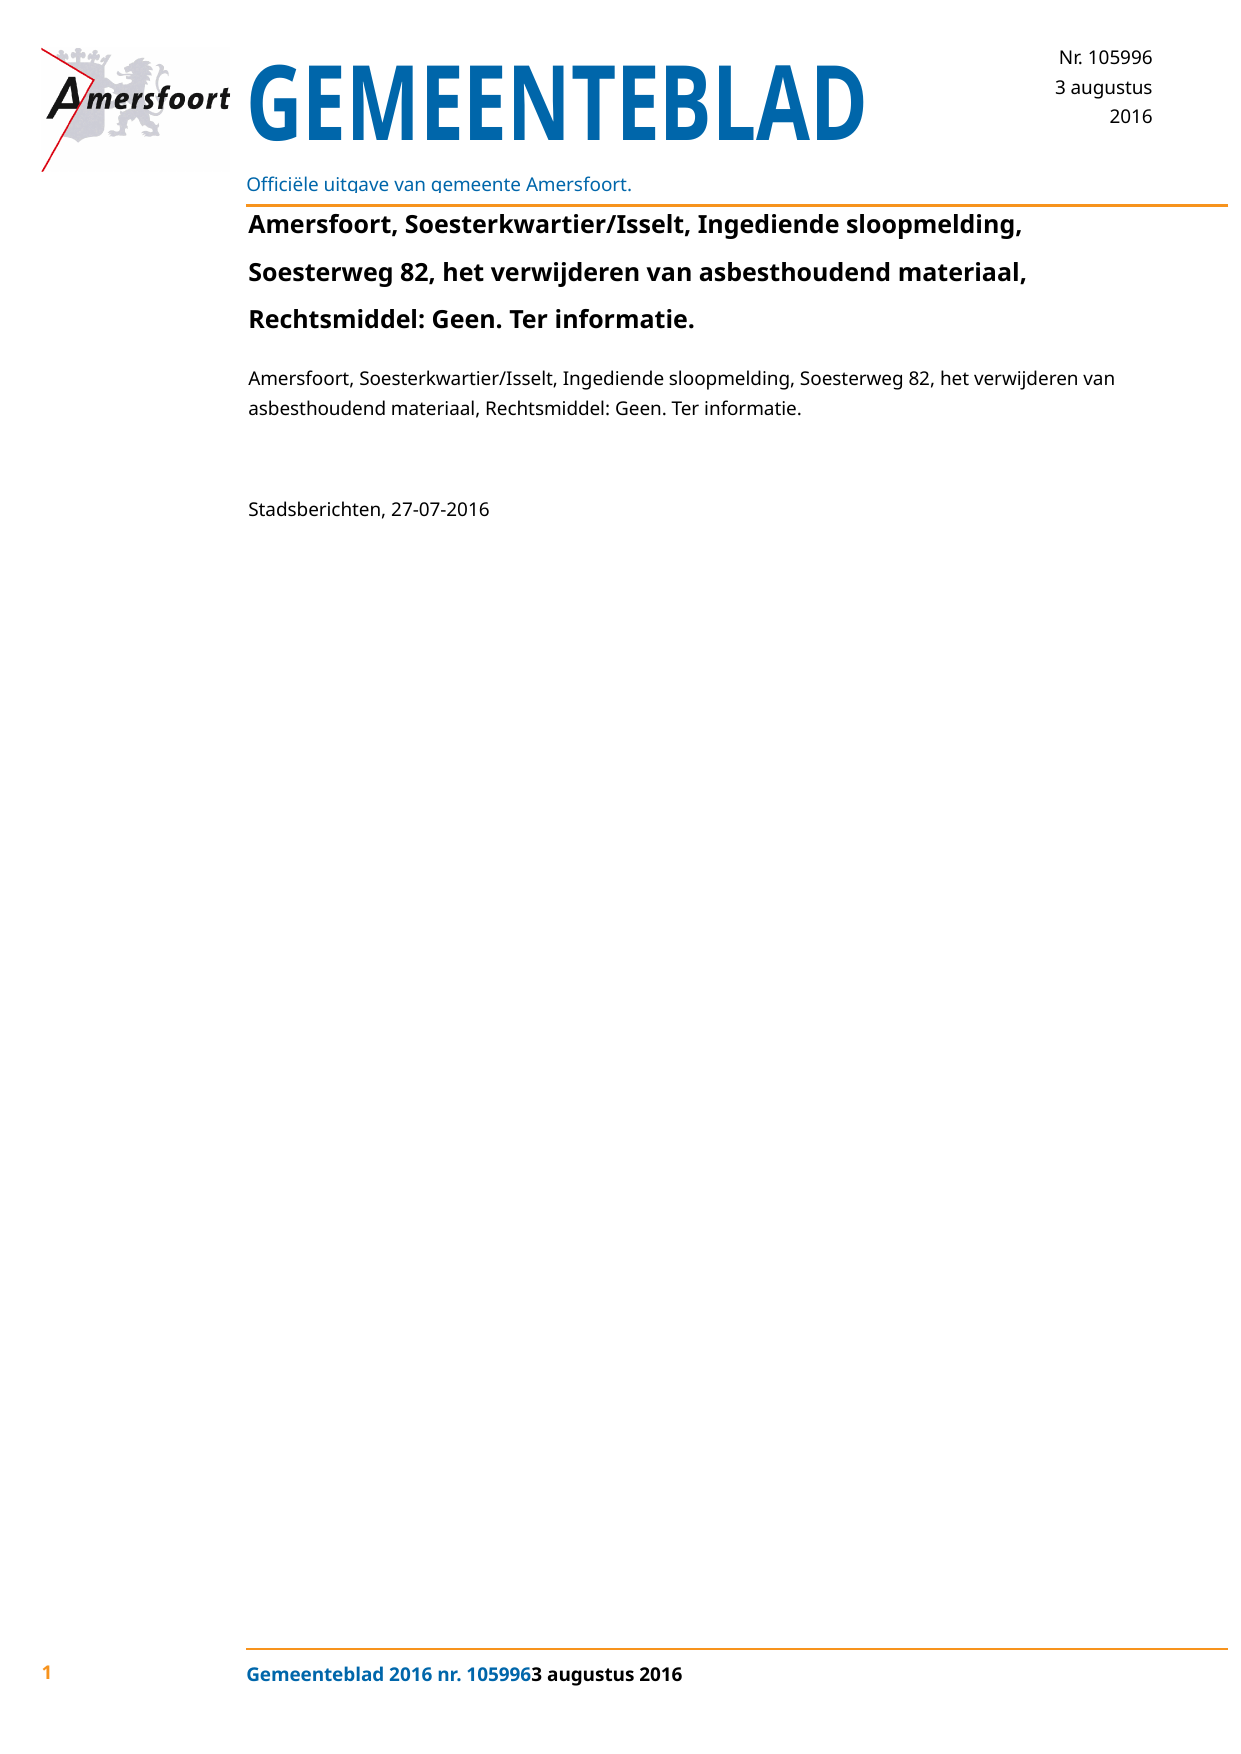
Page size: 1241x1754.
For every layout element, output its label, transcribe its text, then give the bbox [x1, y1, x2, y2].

picture [41, 47, 231, 172]
text Amersfoort, Soesterkwartier/Isselt, Ingediende sloopmelding, Soesterweg 82, het verwijderen van asbesthoudend materiaal, Rechtsmiddel: Geen. Ter informatie. [248, 366, 1152, 421]
text Stadsberichten, 27-07-2016 [248, 496, 1152, 522]
text Amersfoort, Soesterkwartier/Isselt, Ingediende sloopmelding, Soesterweg 82, het verwijderen van asbesthoudend materiaal, Rechtsmiddel: Geen. Ter informatie. [248, 207, 1152, 336]
